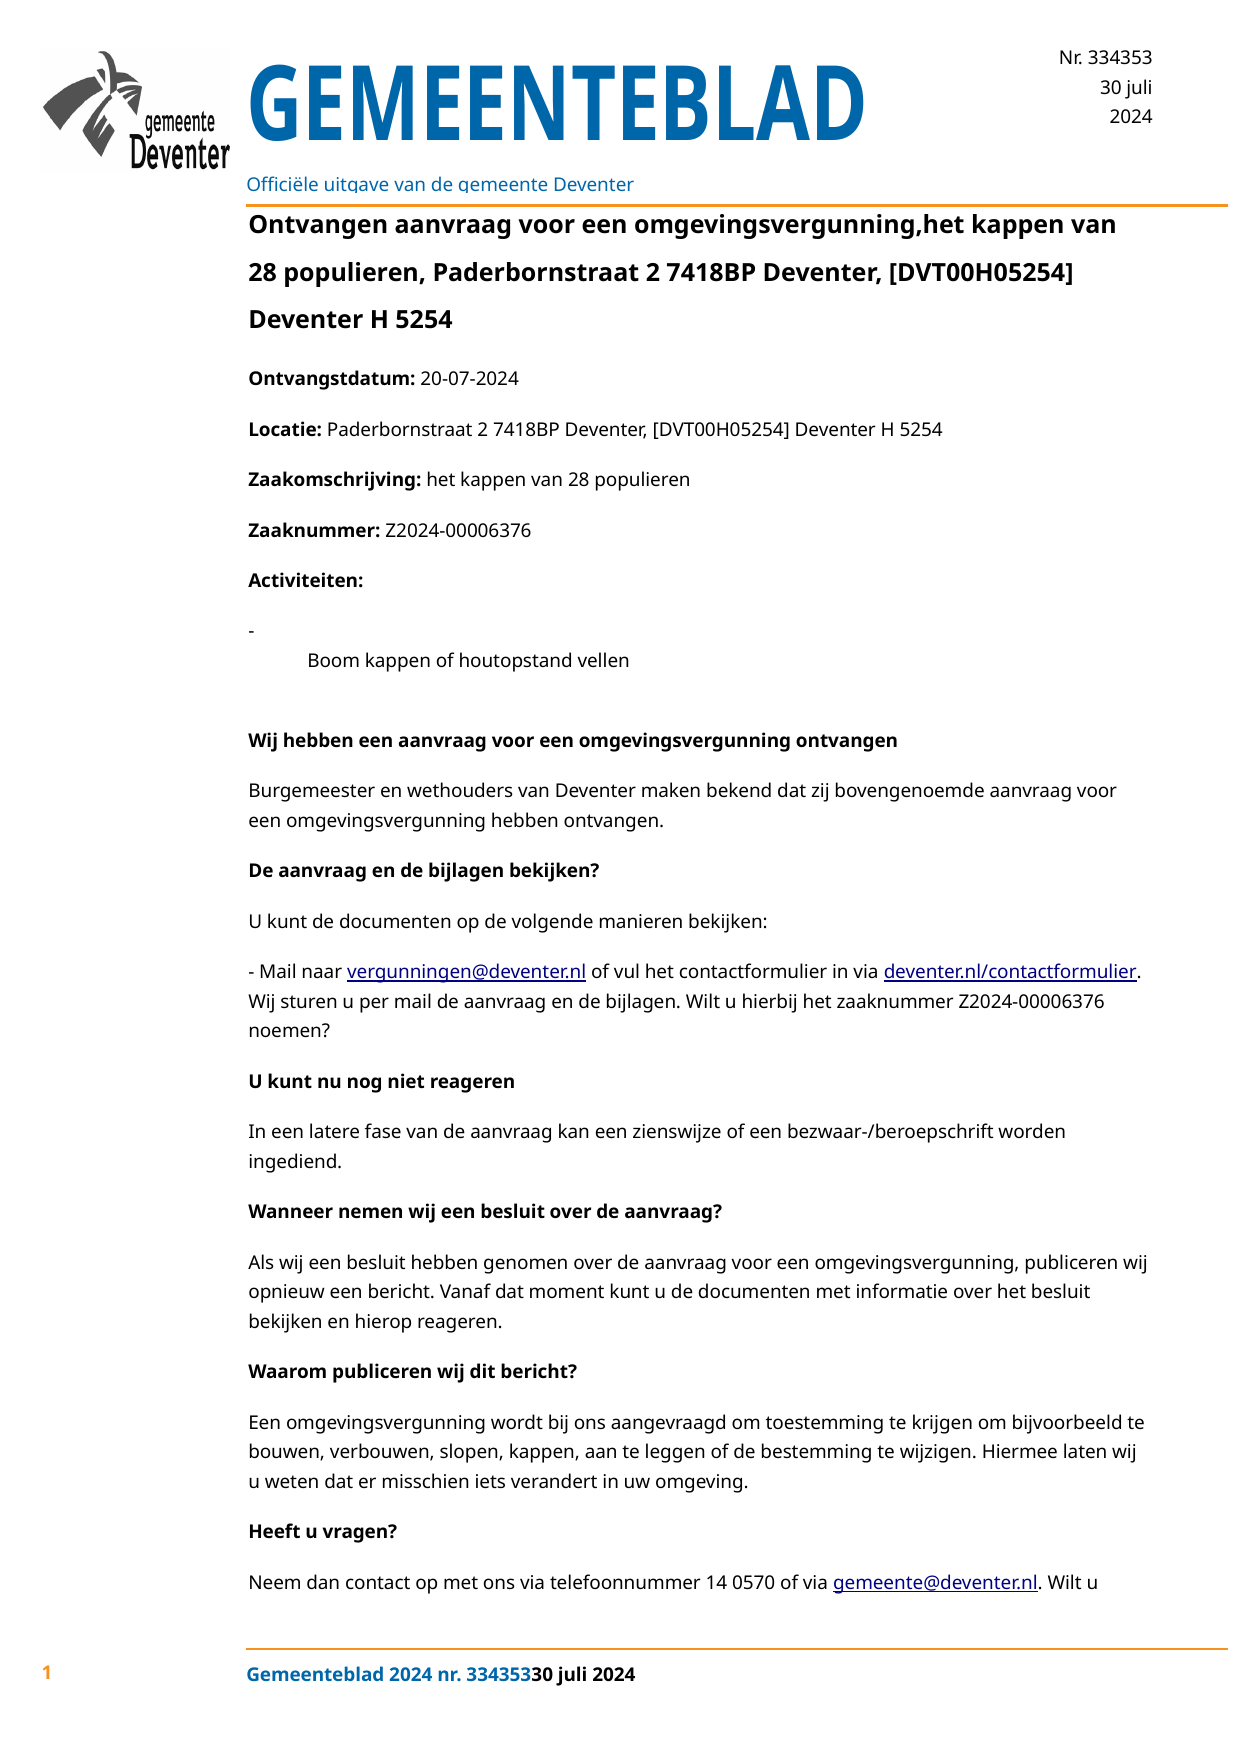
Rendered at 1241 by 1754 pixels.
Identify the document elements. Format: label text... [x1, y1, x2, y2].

text Locatie: Paderbornstraat 2 7418BP Deventer, [DVT00H05254] Deventer H 5254 [248, 416, 1152, 442]
text Waarom publiceren wij dit bericht? [248, 1358, 1152, 1384]
text De aanvraag en de bijlagen bekijken? [248, 858, 1152, 883]
text Als wij een besluit hebben genomen over de aanvraag voor een omgevingsvergunning, publiceren wij opnieuw een bericht. Vanaf dat moment kunt u de documenten met informatie over het besluit bekijken en hierop reageren. [248, 1249, 1152, 1334]
picture [41, 47, 231, 172]
text Zaaknummer: Z2024-00006376 [248, 517, 1152, 542]
text Wanneer nemen wij een besluit over de aanvraag? [248, 1198, 1152, 1224]
list Boom kappen of houtopstand vellen [248, 647, 1152, 673]
text Neem dan contact op met ons via telefoonnummer 14 0570 of via gemeente@deventer.nl. Wilt u [248, 1569, 1152, 1594]
text Heeft u vragen? [248, 1518, 1152, 1544]
text Zaakomschrijving: het kappen van 28 populieren [248, 466, 1152, 492]
text Activiteiten: [248, 567, 1152, 593]
text Burgemeester en wethouders van Deventer maken bekend dat zij bovengenoemde aanvraag voor een omgevingsvergunning hebben ontvangen. [248, 778, 1152, 833]
text Ontvangen aanvraag voor een omgevingsvergunning,het kappen van 28 populieren, Paderbornstraat 2 7418BP Deventer, [DVT00H05254] Deventer H 5254 [248, 207, 1152, 336]
text Wij hebben een aanvraag voor een omgevingsvergunning ontvangen [248, 727, 1152, 753]
text U kunt nu nog niet reageren [248, 1068, 1152, 1094]
text Een omgevingsvergunning wordt bij ons aangevraagd om toestemming te krijgen om bijvoorbeeld te bouwen, verbouwen, slopen, kappen, aan te leggen of de bestemming te wijzigen. Hiermee laten wij u weten dat er misschien iets verandert in uw omgeving. [248, 1409, 1152, 1494]
text Ontvangstdatum: 20-07-2024 [248, 366, 1152, 391]
text U kunt de documenten op de volgende manieren bekijken: [248, 908, 1152, 934]
text - Mail naar vergunningen@deventer.nl of vul het contactformulier in via deventer.nl/contactformulier. Wij sturen u per mail de aanvraag en de bijlagen. Wilt u hierbij het zaaknummer Z2024-00006376 noemen? [248, 958, 1152, 1043]
text In een latere fase van de aanvraag kan een zienswijze of een bezwaar-/beroepschrift worden ingediend. [248, 1118, 1152, 1174]
